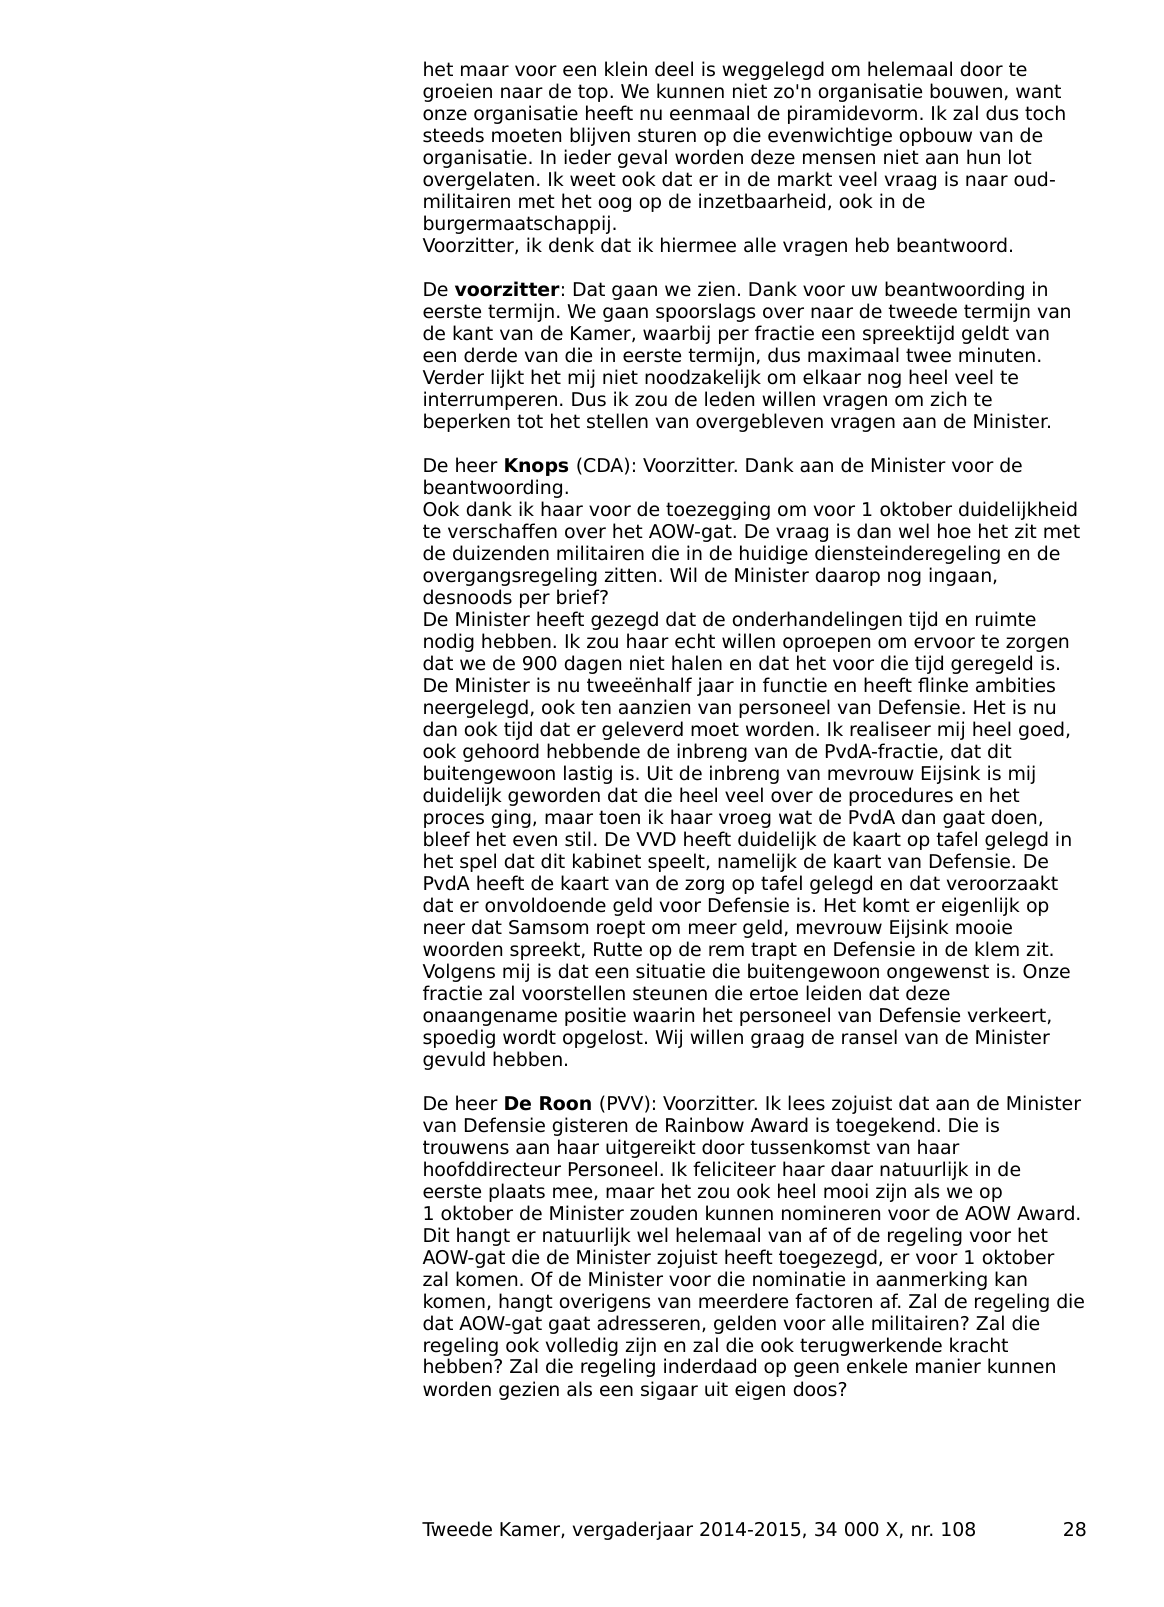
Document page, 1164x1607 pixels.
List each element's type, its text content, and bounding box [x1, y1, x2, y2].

text De Minister heeft gezegd dat de onderhandelingen tijd en ruimte nodig hebben. Ik zou haar echt willen oproepen om ervoor te zorgen dat we de 900 dagen niet halen en dat het voor die tijd geregeld is. De Minister is nu tweeënhalf jaar in functie en heeft flinke ambities neergelegd, ook ten aanzien van personeel van Defensie. Het is nu dan ook tijd dat er geleverd moet worden. Ik realiseer mij heel goed, ook gehoord hebbende de inbreng van de PvdA-fractie, dat dit buitengewoon lastig is. Uit de inbreng van mevrouw Eijsink is mij duidelijk geworden dat die heel veel over de procedures en het proces ging, maar toen ik haar vroeg wat de PvdA dan gaat doen, bleef het even stil. De VVD heeft duidelijk de kaart op tafel gelegd in het spel dat dit kabinet speelt, namelijk de kaart van Defensie. De PvdA heeft de kaart van de zorg op tafel gelegd en dat veroorzaakt dat er onvoldoende geld voor Defensie is. Het komt er eigenlijk op neer dat Samsom roept om meer geld, mevrouw Eijsink mooie woorden spreekt, Rutte op de rem trapt en Defensie in de klem zit. Volgens mij is dat een situatie die buitengewoon ongewenst is. Onze fractie zal voorstellen steunen die ertoe leiden dat deze onaangename positie waarin het personeel van Defensie verkeert, spoedig wordt opgelost. Wij willen graag de ransel van de Minister gevuld hebben. [422, 609, 1087, 1071]
text het maar voor een klein deel is weggelegd om helemaal door te groeien naar de top. We kunnen niet zo'n organisatie bouwen, want onze organisatie heeft nu eenmaal de piramidevorm. Ik zal dus toch steeds moeten blijven sturen op die evenwichtige opbouw van de organisatie. In ieder geval worden deze mensen niet aan hun lot overgelaten. Ik weet ook dat er in de markt veel vraag is naar oud-militairen met het oog op de inzetbaarheid, ook in de burgermaatschappij. [422, 59, 1087, 235]
text Voorzitter, ik denk dat ik hiermee alle vragen heb beantwoord. [422, 235, 1087, 257]
text De heer Knops (CDA): Voorzitter. Dank aan de Minister voor de beantwoording. [422, 455, 1087, 499]
text De heer De Roon (PVV): Voorzitter. Ik lees zojuist dat aan de Minister van Defensie gisteren de Rainbow Award is toegekend. Die is trouwens aan haar uitgereikt door tussenkomst van haar hoofddirecteur Personeel. Ik feliciteer haar daar natuurlijk in de eerste plaats mee, maar het zou ook heel mooi zijn als we op 1 oktober de Minister zouden kunnen nomineren voor de AOW Award. Dit hangt er natuurlijk wel helemaal van af of de regeling voor het AOW-gat die de Minister zojuist heeft toegezegd, er voor 1 oktober zal komen. Of de Minister voor die nominatie in aanmerking kan komen, hangt overigens van meerdere factoren af. Zal de regeling die dat AOW-gat gaat adresseren, gelden voor alle militairen? Zal die regeling ook volledig zijn en zal die ook terugwerkende kracht hebben? Zal die regeling inderdaad op geen enkele manier kunnen worden gezien als een sigaar uit eigen doos? [422, 1093, 1087, 1400]
text De voorzitter: Dat gaan we zien. Dank voor uw beantwoording in eerste termijn. We gaan spoorslags over naar de tweede termijn van de kant van de Kamer, waarbij per fractie een spreektijd geldt van een derde van die in eerste termijn, dus maximaal twee minuten. Verder lijkt het mij niet noodzakelijk om elkaar nog heel veel te interrumperen. Dus ik zou de leden willen vragen om zich te beperken tot het stellen van overgebleven vragen aan de Minister. [422, 279, 1087, 433]
text Ook dank ik haar voor de toezegging om voor 1 oktober duidelijkheid te verschaffen over het AOW-gat. De vraag is dan wel hoe het zit met de duizenden militairen die in de huidige diensteinderegeling en de overgangsregeling zitten. Wil de Minister daarop nog ingaan, desnoods per brief? [422, 499, 1087, 609]
